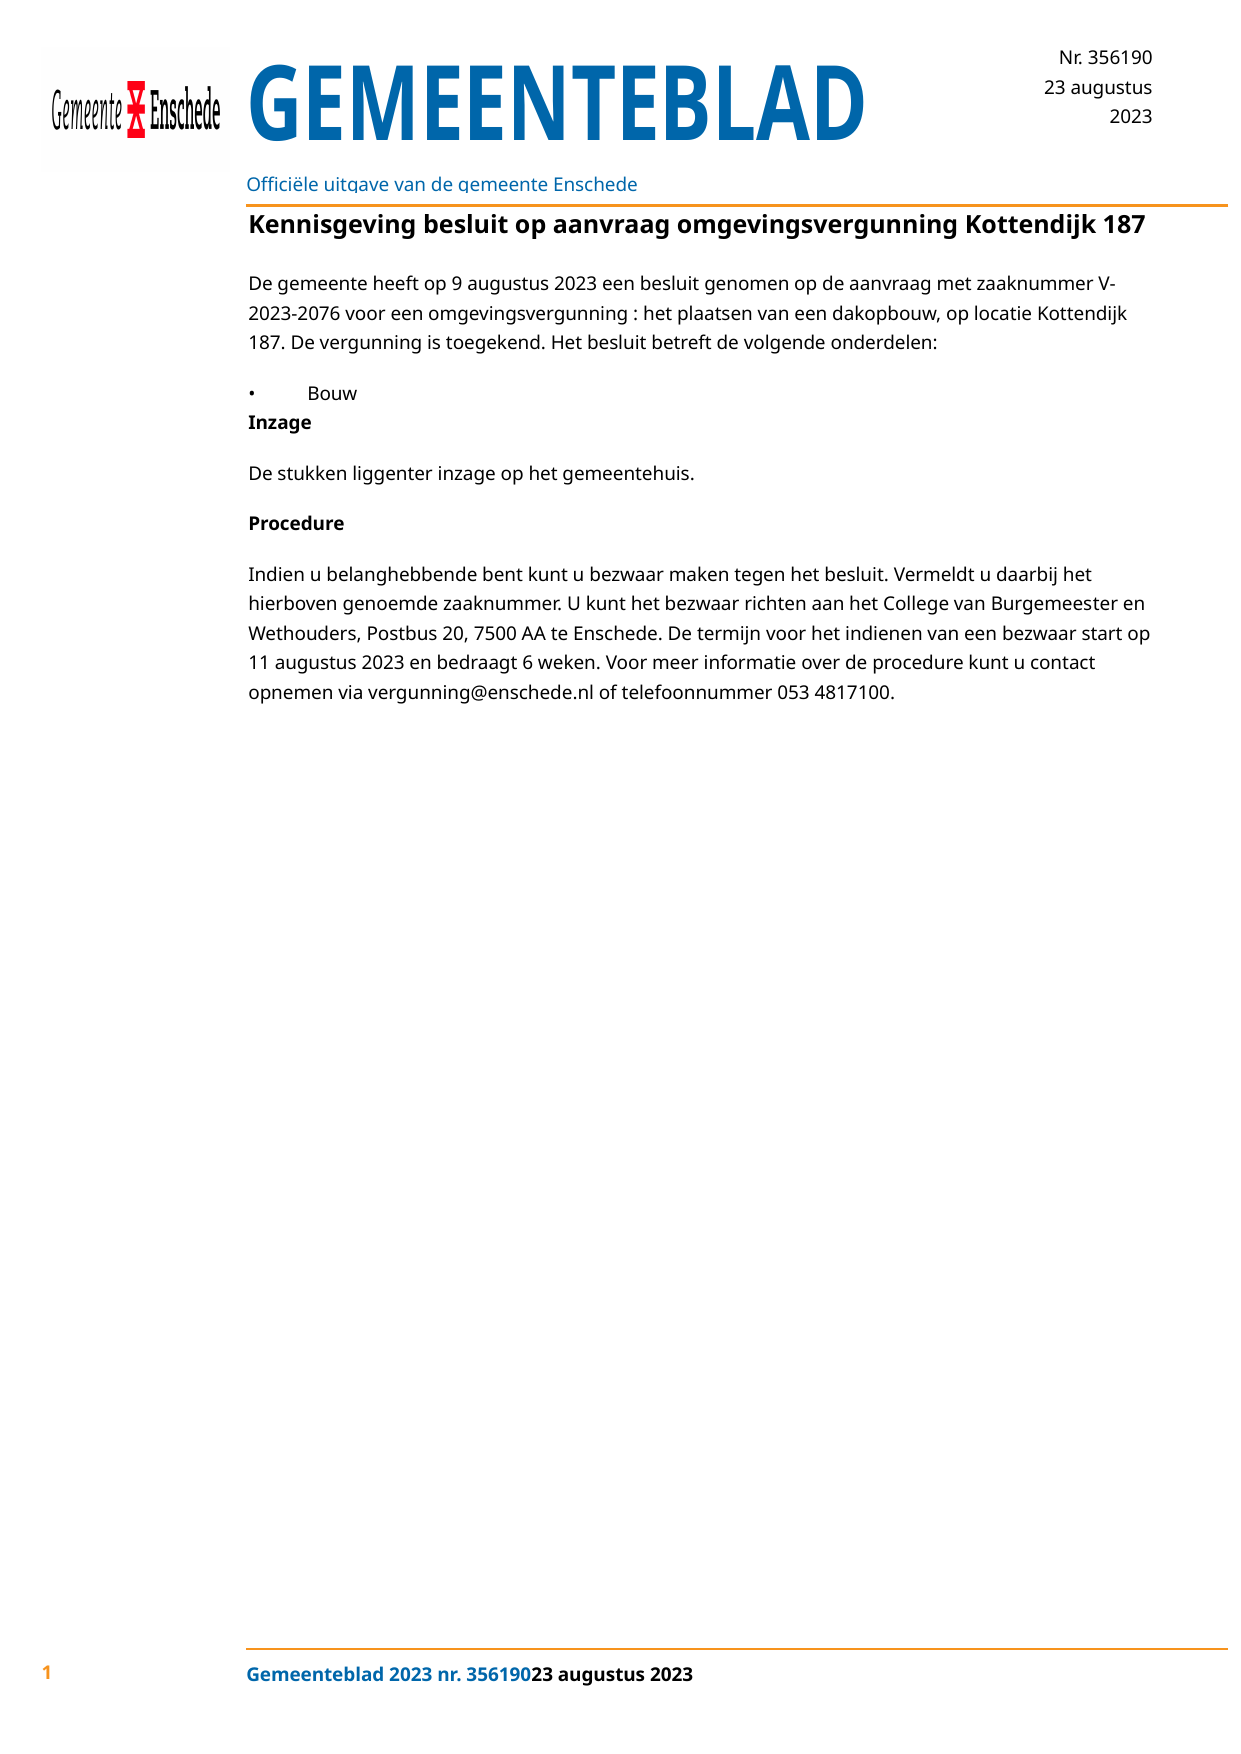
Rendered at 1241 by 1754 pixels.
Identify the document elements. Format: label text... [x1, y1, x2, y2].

text Procedure [248, 510, 1152, 536]
text De stukken liggenter inzage op het gemeentehuis. [248, 460, 1152, 486]
text Kennisgeving besluit op aanvraag omgevingsvergunning Kottendijk 187 [248, 207, 1152, 241]
text Indien u belanghebbende bent kunt u bezwaar maken tegen het besluit. Vermeldt u daarbij het hierboven genoemde zaaknummer. U kunt het bezwaar richten aan het College van Burgemees­ter en Wethouders, Postbus 20, 7500 AA te Enschede. De termijn voor het indienen van een bezwaar start op 11 augustus 2023 en bedraagt 6 weken. Voor meer informatie over de procedure kunt u contact opnemen via vergunning@enschede.nl of telefoonnummer 053 4817100. [248, 561, 1152, 705]
text De gemeente heeft op 9 augustus 2023 een besluit genomen op de aanvraag met zaaknummer V-2023-2076 voor een omgevingsvergunning : het plaatsen van een dakopbouw, op locatie Kottendijk 187. De vergunning is toegekend. Het besluit betreft de volgende onderdelen: [248, 270, 1152, 355]
text Inzage [248, 409, 1152, 435]
list Bouw [248, 380, 1152, 406]
picture [41, 47, 231, 172]
